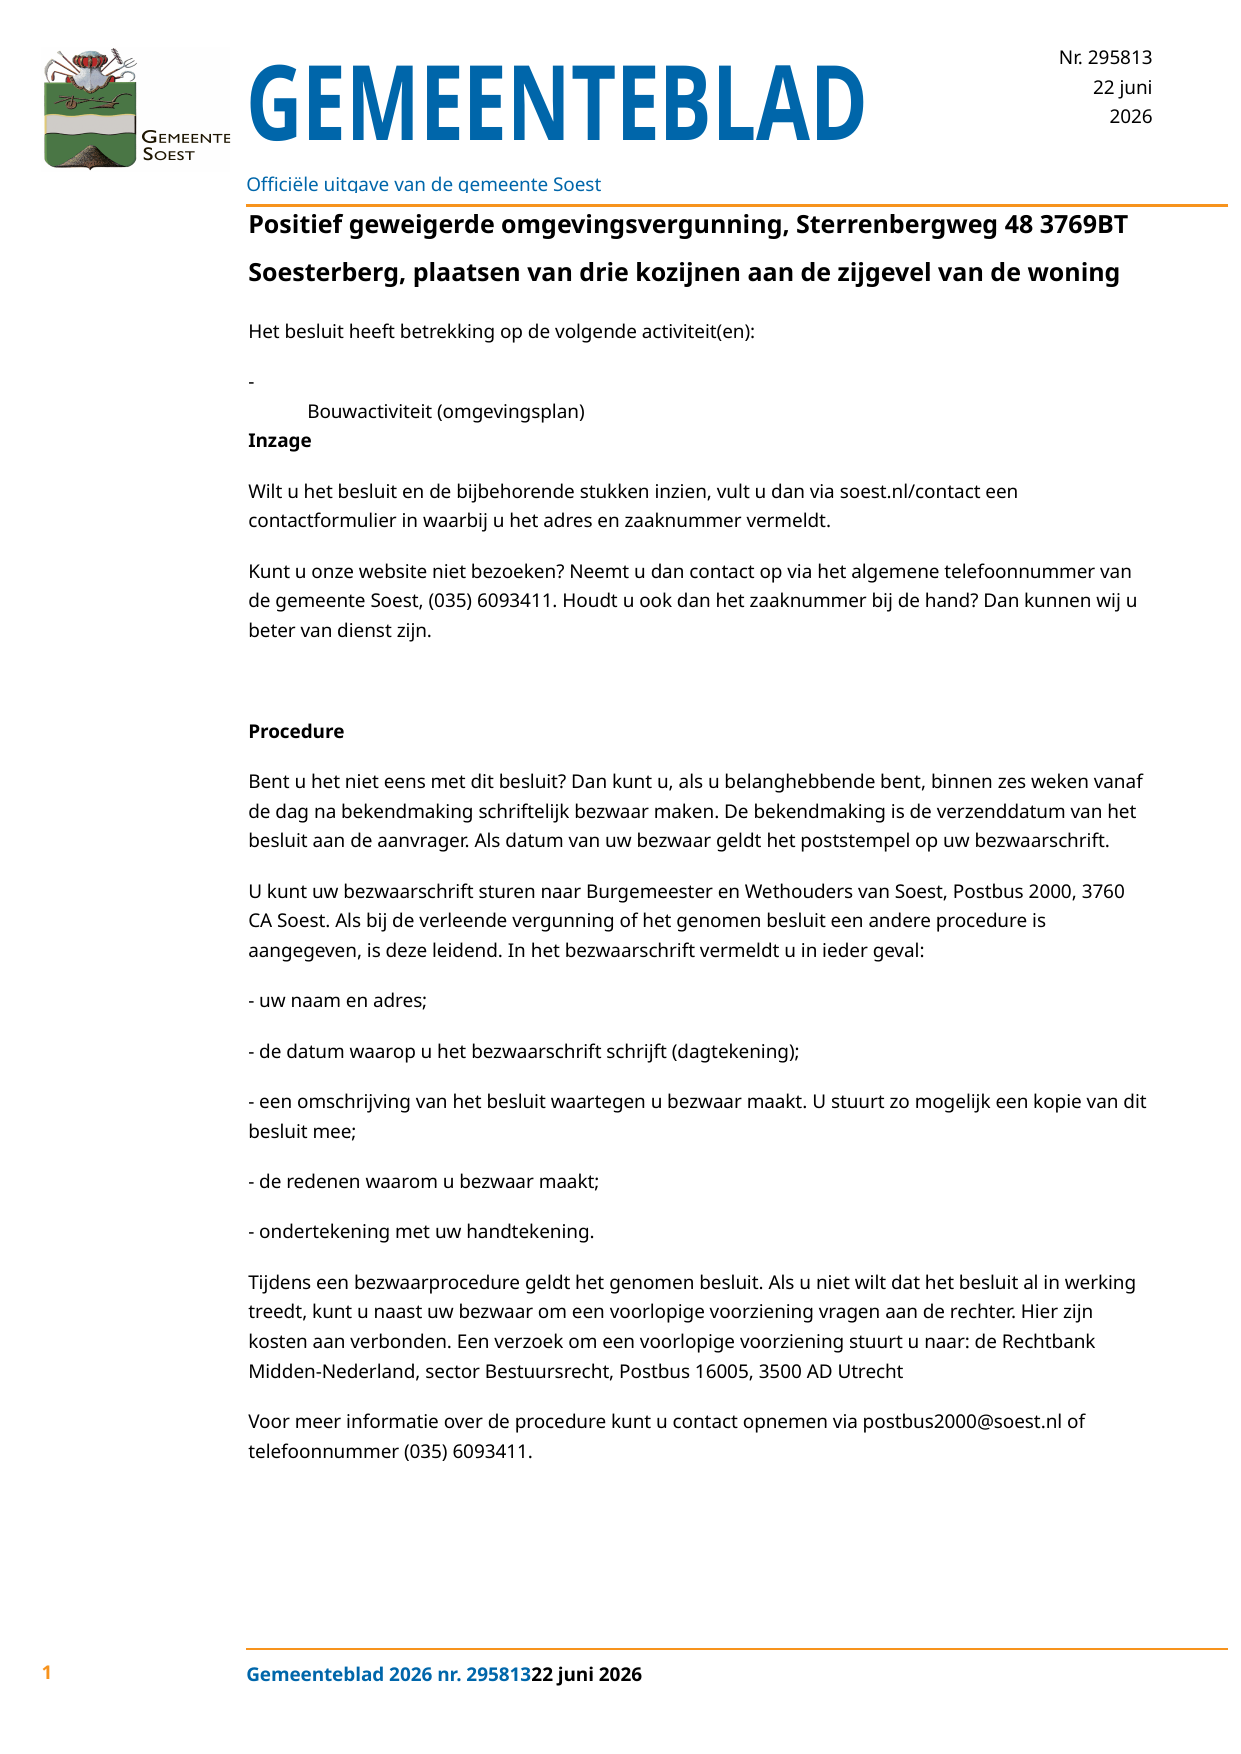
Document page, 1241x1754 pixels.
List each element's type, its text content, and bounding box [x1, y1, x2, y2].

text - een omschrijving van het besluit waartegen u bezwaar maakt. U stuurt zo mogelijk een kopie van dit besluit mee; [248, 1088, 1152, 1144]
text Tijdens een bezwaarprocedure geldt het genomen besluit. Als u niet wilt dat het besluit al in werking treedt, kunt u naast uw bezwaar om een voorlopige voorziening vragen aan de rechter. Hier zijn kosten aan verbonden. Een verzoek om een voorlopige voorziening stuurt u naar: de Rechtbank Midden-Nederland, sector Bestuursrecht, Postbus 16005, 3500 AD Utrecht [248, 1269, 1152, 1384]
text Inzage [248, 427, 1152, 453]
text Kunt u onze website niet bezoeken? Neemt u dan contact op via het algemene telefoonnummer van de gemeente Soest, (035) 6093411. Houdt u ook dan het zaaknummer bij de hand? Dan kunnen wij u beter van dienst zijn. [248, 558, 1152, 643]
text Positief geweigerde omgevingsvergunning, Sterrenbergweg 48 3769BT Soesterberg, plaatsen van drie kozijnen aan de zijgevel van de woning [248, 207, 1152, 288]
text Procedure [248, 718, 1152, 744]
text - de datum waarop u het bezwaarschrift schrijft (dagtekening); [248, 1038, 1152, 1064]
text Voor meer informatie over de procedure kunt u contact opnemen via postbus2000@soest.nl of telefoonnummer (035) 6093411. [248, 1408, 1152, 1464]
text Bent u het niet eens met dit besluit? Dan kunt u, als u belanghebbende bent, binnen zes weken vanaf de dag na bekendmaking schriftelijk bezwaar maken. De bekendmaking is de verzenddatum van het besluit aan de aanvrager. Als datum van uw bezwaar geldt het poststempel op uw bezwaarschrift. [248, 768, 1152, 853]
text - uw naam en adres; [248, 987, 1152, 1013]
text - ondertekening met uw handtekening. [248, 1219, 1152, 1244]
picture [41, 47, 231, 172]
text U kunt uw bezwaarschrift sturen naar Burgemeester en Wethouders van Soest, Postbus 2000, 3760 CA Soest. Als bij de verleende vergunning of het genomen besluit een andere procedure is aangegeven, is deze leidend. In het bezwaarschrift vermeldt u in ieder geval: [248, 878, 1152, 963]
list Bouwactiviteit (omgevingsplan) [248, 398, 1152, 424]
text Wilt u het besluit en de bijbehorende stukken inzien, vult u dan via soest.nl/contact een contactformulier in waarbij u het adres en zaaknummer vermeldt. [248, 478, 1152, 533]
text - de redenen waarom u bezwaar maakt; [248, 1168, 1152, 1194]
text Het besluit heeft betrekking op de volgende activiteit(en): [248, 318, 1152, 344]
